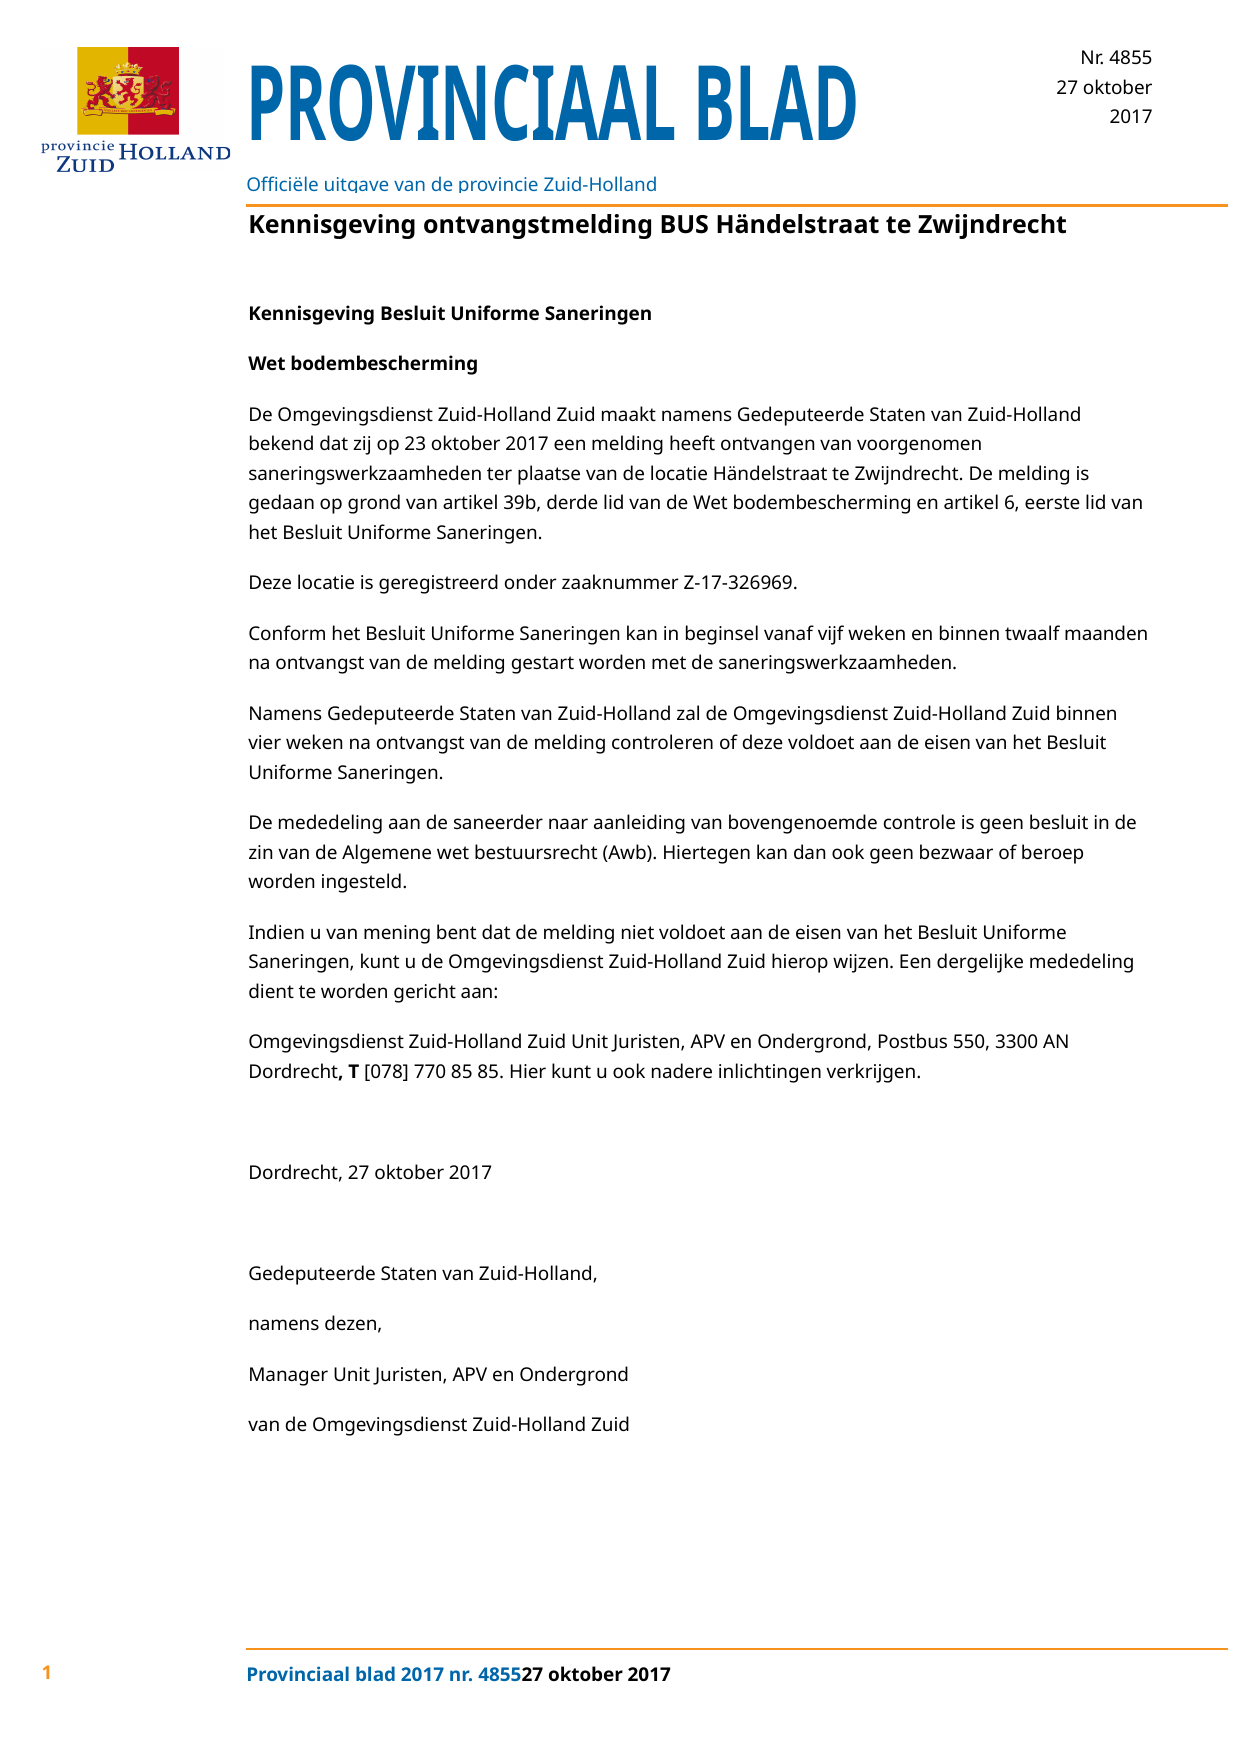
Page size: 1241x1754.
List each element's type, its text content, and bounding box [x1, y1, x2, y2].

text Deze locatie is geregistreerd onder zaaknummer Z-17-326969. [248, 569, 1152, 595]
text Indien u van mening bent dat de melding niet voldoet aan de eisen van het Besluit Uniforme Saneringen, kunt u de Omgevingsdienst Zuid-Holland Zuid hierop wijzen. Een dergelijke mededeling dient te worden gericht aan: [248, 919, 1152, 1004]
text Omgevingsdienst Zuid-Holland Zuid Unit Juristen, APV en Ondergrond, Postbus 550, 3300 AN Dordrecht, T [078] 770 85 85. Hier kunt u ook nadere inlichtingen verkrijgen. [248, 1029, 1152, 1084]
text De Omgevingsdienst Zuid-Holland Zuid maakt namens Gedeputeerde Staten van Zuid-Holland bekend dat zij op 23 oktober 2017 een melding heeft ontvangen van voorgenomen saneringswerkzaamheden ter plaatse van de locatie Händelstraat te Zwijndrecht. De melding is gedaan op grond van artikel 39b, derde lid van de Wet bodembescherming en artikel 6, eerste lid van het Besluit Uniforme Saneringen. [248, 401, 1152, 545]
picture [41, 47, 231, 172]
text Dordrecht, 27 oktober 2017 [248, 1159, 1152, 1185]
text Namens Gedeputeerde Staten van Zuid-Holland zal de Omgevingsdienst Zuid-Holland Zuid binnen vier weken na ontvangst van de melding controleren of deze voldoet aan de eisen van het Besluit Uniforme Saneringen. [248, 700, 1152, 785]
text Wet bodembescherming [248, 350, 1152, 376]
text De mededeling aan de saneerder naar aanleiding van bovengenoemde controle is geen besluit in de zin van de Algemene wet bestuursrecht (Awb). Hiertegen kan dan ook geen bezwaar of beroep worden ingesteld. [248, 809, 1152, 894]
text Manager Unit Juristen, APV en Ondergrond [248, 1361, 1152, 1386]
text Conform het Besluit Uniforme Saneringen kan in beginsel vanaf vijf weken en binnen twaalf maanden na ontvangst van de melding gestart worden met de saneringswerkzaamheden. [248, 620, 1152, 675]
text namens dezen, [248, 1310, 1152, 1336]
text Gedeputeerde Staten van Zuid-Holland, [248, 1260, 1152, 1286]
text Kennisgeving ontvangstmelding BUS Händelstraat te Zwijndrecht [248, 207, 1152, 241]
text van de Omgevingsdienst Zuid-Holland Zuid [248, 1411, 1152, 1437]
text Kennisgeving Besluit Uniforme Saneringen [248, 300, 1152, 326]
